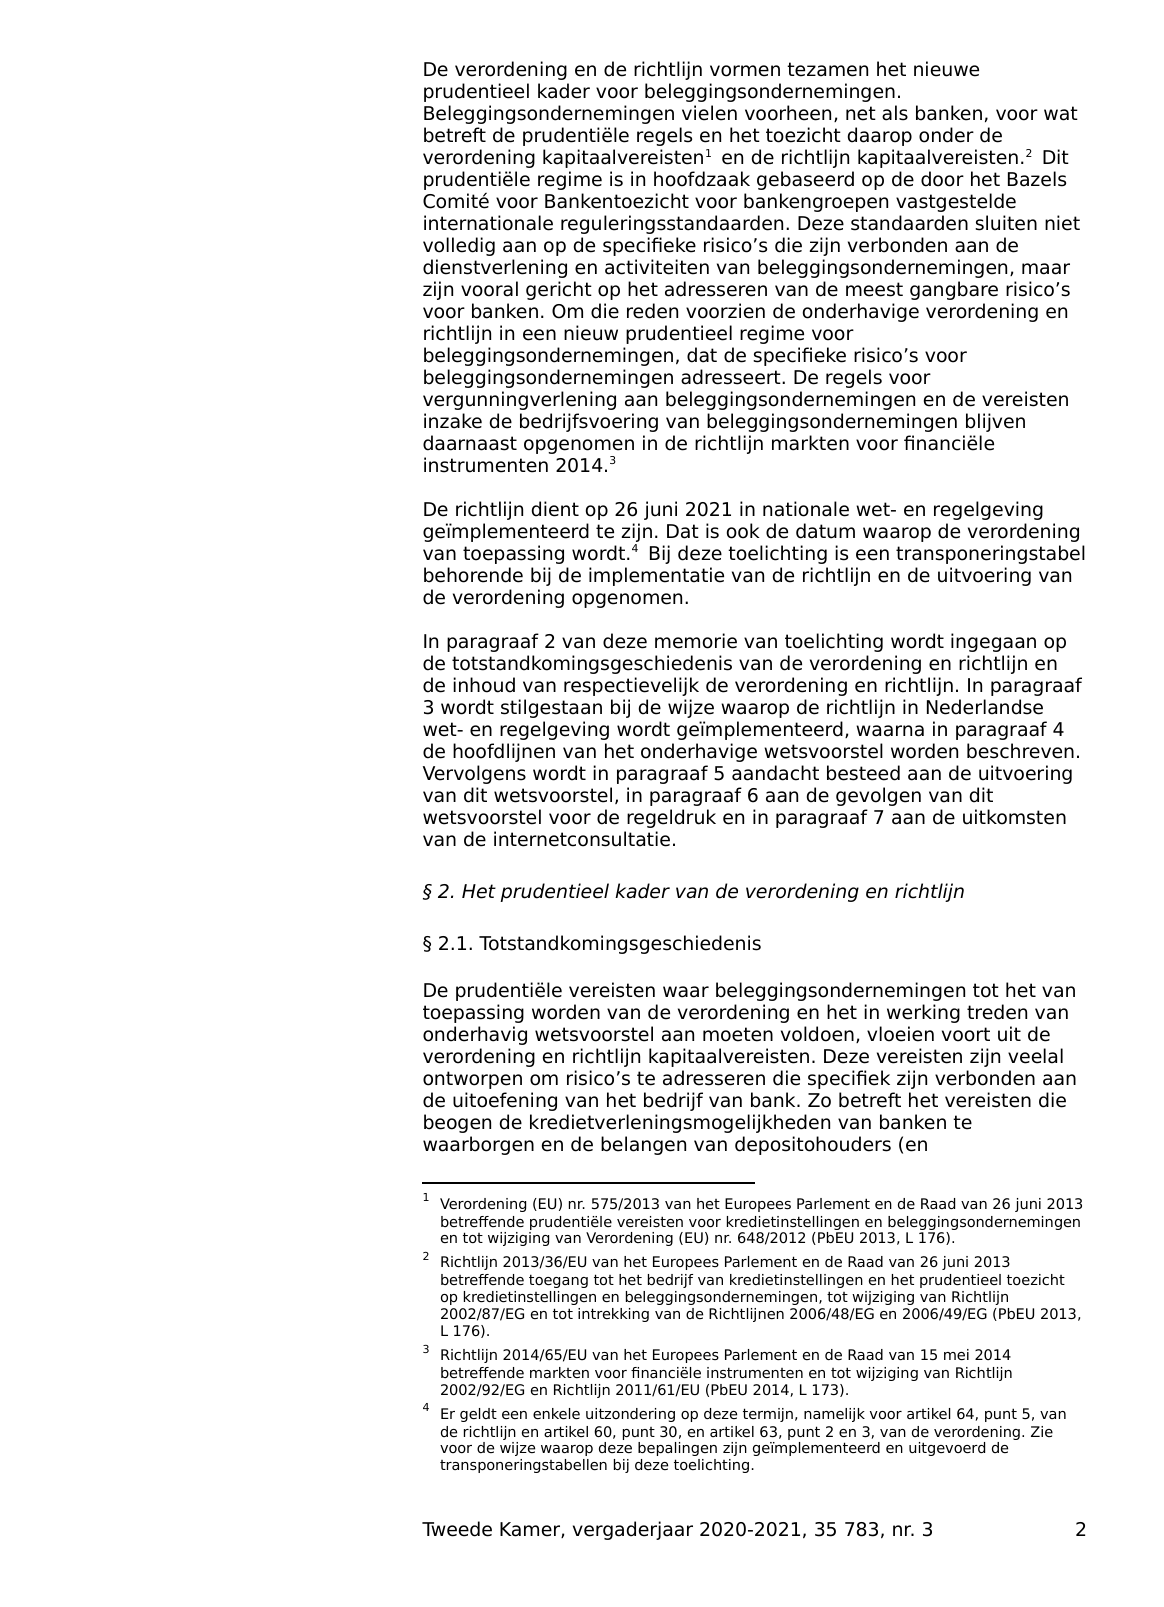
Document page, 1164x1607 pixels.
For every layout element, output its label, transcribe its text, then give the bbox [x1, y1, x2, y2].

text De verordening en de richtlijn vormen tezamen het nieuwe prudentieel kader voor beleggingsondernemingen. Beleggingsondernemingen vielen voorheen, net als banken, voor wat betreft de prudentiële regels en het toezicht daarop onder de verordening kapitaalvereisten en de richtlijn kapitaalvereisten. Dit prudentiële regime is in hoofdzaak gebaseerd op de door het Bazels Comité voor Bankentoezicht voor bankengroepen vastgestelde internationale reguleringsstandaarden. Deze standaarden sluiten niet volledig aan op de specifieke risico’s die zijn verbonden aan de dienstverlening en activiteiten van beleggingsondernemingen, maar zijn vooral gericht op het adresseren van de meest gangbare risico’s voor banken. Om die reden voorzien de onderhavige verordening en richtlijn in een nieuw prudentieel regime voor beleggingsondernemingen, dat de specifieke risico’s voor beleggingsondernemingen adresseert. De regels voor vergunningverlening aan beleggingsondernemingen en de vereisten inzake de bedrijfsvoering van beleggingsondernemingen blijven daarnaast opgenomen in de richtlijn markten voor financiële instrumenten 2014. [422, 59, 1087, 477]
text Verordening (EU) nr. 575/2013 van het Europees Parlement en de Raad van 26 juni 2013 betreffende prudentiële vereisten voor kredietinstellingen en beleggingsondernemingen en tot wijziging van Verordening (EU) nr. 648/2012 (PbEU 2013, L 176). [422, 1192, 1087, 1247]
text In paragraaf 2 van deze memorie van toelichting wordt ingegaan op de totstandkomingsgeschiedenis van de verordening en richtlijn en de inhoud van respectievelijk de verordening en richtlijn. In paragraaf 3 wordt stilgestaan bij de wijze waarop de richtlijn in Nederlandse wet- en regelgeving wordt geïmplementeerd, waarna in paragraaf 4 de hoofdlijnen van het onderhavige wetsvoorstel worden beschreven. Vervolgens wordt in paragraaf 5 aandacht besteed aan de uitvoering van dit wetsvoorstel, in paragraaf 6 aan de gevolgen van dit wetsvoorstel voor de regeldruk en in paragraaf 7 aan de uitkomsten van de internetconsultatie. [422, 631, 1087, 851]
text De richtlijn dient op 26 juni 2021 in nationale wet- en regelgeving geïmplementeerd te zijn. Dat is ook de datum waarop de verordening van toepassing wordt. Bij deze toelichting is een transponeringstabel behorende bij de implementatie van de richtlijn en de uitvoering van de verordening opgenomen. [422, 499, 1087, 609]
text De prudentiële vereisten waar beleggingsondernemingen tot het van toepassing worden van de verordening en het in werking treden van onderhavig wetsvoorstel aan moeten voldoen, vloeien voort uit de verordening en richtlijn kapitaalvereisten. Deze vereisten zijn veelal ontworpen om risico’s te adresseren die specifiek zijn verbonden aan de uitoefening van het bedrijf van bank. Zo betreft het vereisten die beogen de kredietverleningsmogelijkheden van banken te waarborgen en de belangen van depositohouders (en [422, 980, 1087, 1156]
subtitle § 2. Het prudentieel kader van de verordening en richtlijn [422, 881, 1087, 903]
text Er geldt een enkele uitzondering op deze termijn, namelijk voor artikel 64, punt 5, van de richtlijn en artikel 60, punt 30, en artikel 63, punt 2 en 3, van de verordening. Zie voor de wijze waarop deze bepalingen zijn geïmplementeerd en uitgevoerd de transponeringstabellen bij deze toelichting. [422, 1402, 1087, 1474]
subtitle § 2.1. Totstandkomingsgeschiedenis [422, 933, 1087, 955]
text Richtlijn 2014/65/EU van het Europees Parlement en de Raad van 15 mei 2014 betreffende markten voor financiële instrumenten en tot wijziging van Richtlijn 2002/92/EG en Richtlijn 2011/61/EU (PbEU 2014, L 173). [422, 1343, 1087, 1399]
text Richtlijn 2013/36/EU van het Europees Parlement en de Raad van 26 juni 2013 betreffende toegang tot het bedrijf van kredietinstellingen en het prudentieel toezicht op kredietinstellingen en beleggingsondernemingen, tot wijziging van Richtlijn 2002/87/EG en tot intrekking van de Richtlijnen 2006/48/EG en 2006/49/EG (PbEU 2013, L 176). [422, 1250, 1087, 1340]
